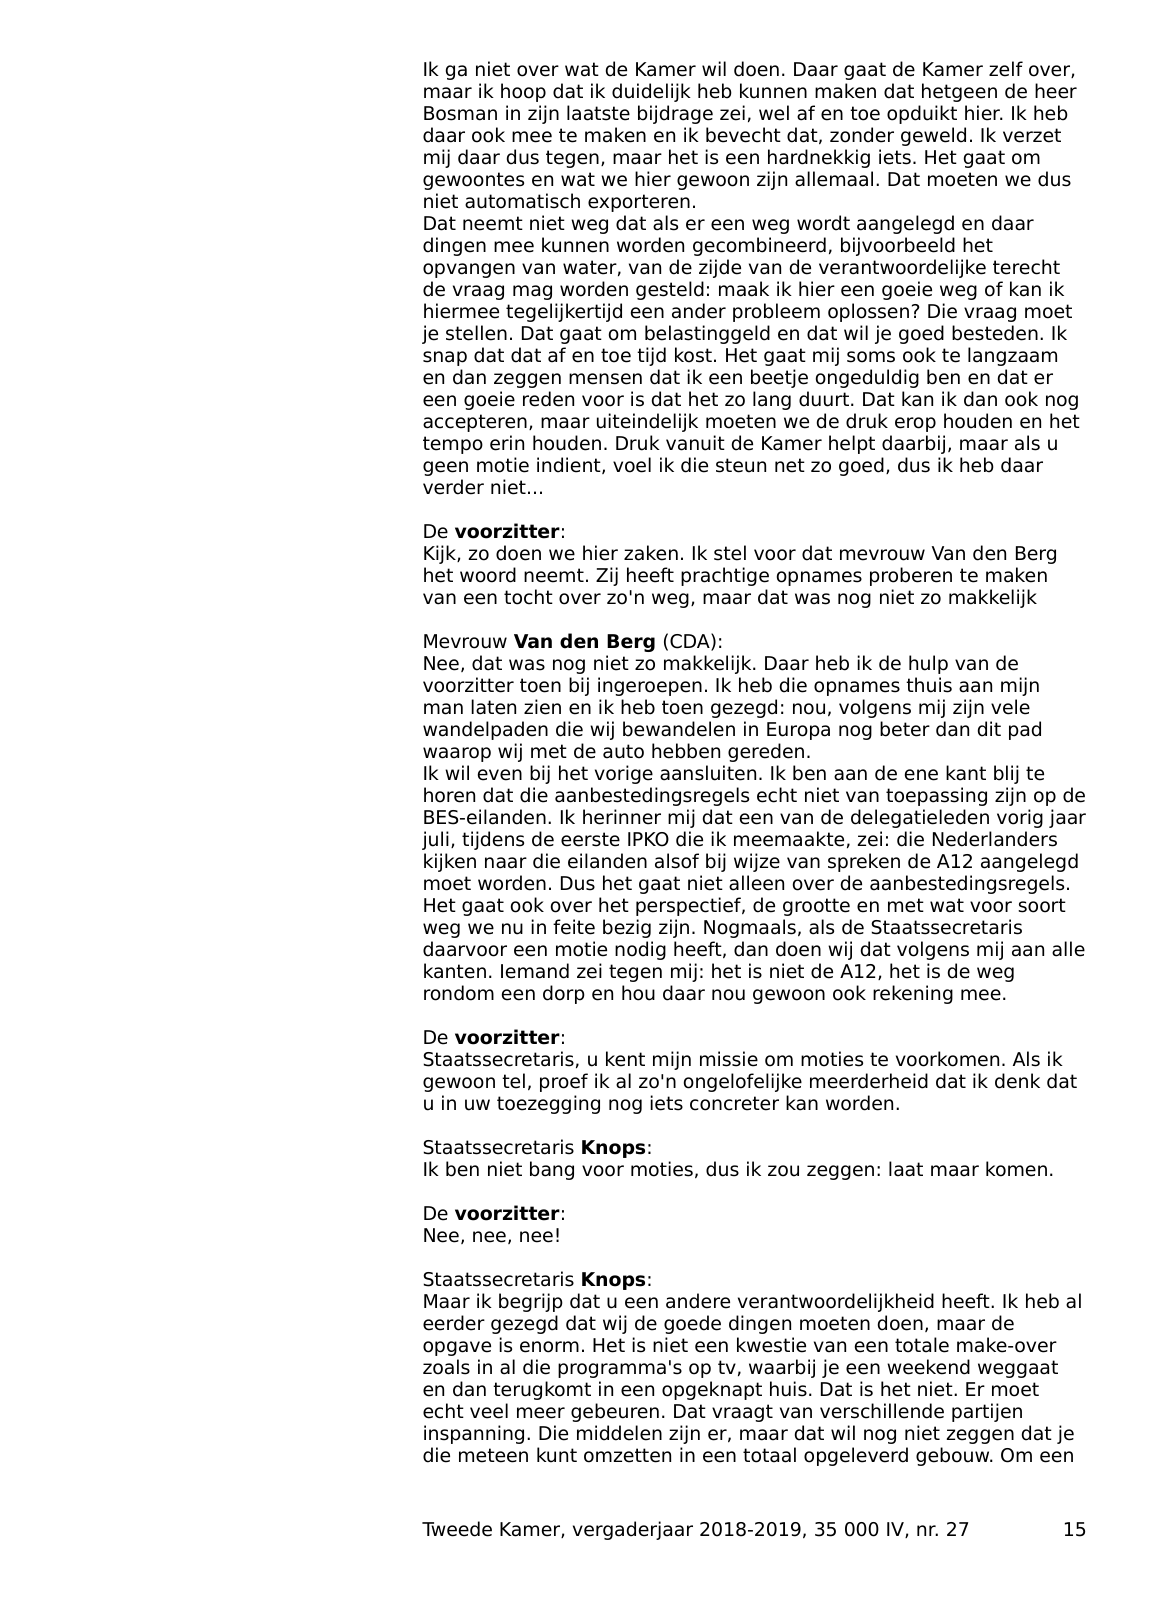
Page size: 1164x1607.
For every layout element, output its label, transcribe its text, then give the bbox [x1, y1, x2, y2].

text De voorzitter: [422, 1203, 1087, 1225]
text Ik wil even bij het vorige aansluiten. Ik ben aan de ene kant blij te horen dat die aanbestedingsregels echt niet van toepassing zijn op de BES-eilanden. Ik herinner mij dat een van de delegatieleden vorig jaar juli, tijdens de eerste IPKO die ik meemaakte, zei: die Nederlanders kijken naar die eilanden alsof bij wijze van spreken de A12 aangelegd moet worden. Dus het gaat niet alleen over de aanbestedingsregels. Het gaat ook over het perspectief, de grootte en met wat voor soort weg we nu in feite bezig zijn. Nogmaals, als de Staatssecretaris daarvoor een motie nodig heeft, dan doen wij dat volgens mij aan alle kanten. Iemand zei tegen mij: het is niet de A12, het is de weg rondom een dorp en hou daar nou gewoon ook rekening mee. [422, 763, 1087, 1004]
text Staatssecretaris Knops: [422, 1137, 1087, 1159]
text Mevrouw Van den Berg (CDA): [422, 631, 1087, 653]
text Maar ik begrijp dat u een andere verantwoordelijkheid heeft. Ik heb al eerder gezegd dat wij de goede dingen moeten doen, maar de opgave is enorm. Het is niet een kwestie van een totale make-over zoals in al die programma's op tv, waarbij je een weekend weggaat en dan terugkomt in een opgeknapt huis. Dat is het niet. Er moet echt veel meer gebeuren. Dat vraagt van verschillende partijen inspanning. Die middelen zijn er, maar dat wil nog niet zeggen dat je die meteen kunt omzetten in een totaal opgeleverd gebouw. Om een [422, 1291, 1087, 1467]
text Staatssecretaris, u kent mijn missie om moties te voorkomen. Als ik gewoon tel, proef ik al zo'n ongelofelijke meerderheid dat ik denk dat u in uw toezegging nog iets concreter kan worden. [422, 1049, 1087, 1115]
text Kijk, zo doen we hier zaken. Ik stel voor dat mevrouw Van den Berg het woord neemt. Zij heeft prachtige opnames proberen te maken van een tocht over zo'n weg, maar dat was nog niet zo makkelijk [422, 543, 1087, 609]
text Ik ga niet over wat de Kamer wil doen. Daar gaat de Kamer zelf over, maar ik hoop dat ik duidelijk heb kunnen maken dat hetgeen de heer Bosman in zijn laatste bijdrage zei, wel af en toe opduikt hier. Ik heb daar ook mee te maken en ik bevecht dat, zonder geweld. Ik verzet mij daar dus tegen, maar het is een hardnekkig iets. Het gaat om gewoontes en wat we hier gewoon zijn allemaal. Dat moeten we dus niet automatisch exporteren. [422, 59, 1087, 213]
text De voorzitter: [422, 521, 1087, 543]
text Nee, dat was nog niet zo makkelijk. Daar heb ik de hulp van de voorzitter toen bij ingeroepen. Ik heb die opnames thuis aan mijn man laten zien en ik heb toen gezegd: nou, volgens mij zijn vele wandelpaden die wij bewandelen in Europa nog beter dan dit pad waarop wij met de auto hebben gereden. [422, 653, 1087, 763]
text Staatssecretaris Knops: [422, 1269, 1087, 1291]
text De voorzitter: [422, 1027, 1087, 1049]
text Ik ben niet bang voor moties, dus ik zou zeggen: laat maar komen. [422, 1159, 1087, 1181]
text Dat neemt niet weg dat als er een weg wordt aangelegd en daar dingen mee kunnen worden gecombineerd, bijvoorbeeld het opvangen van water, van de zijde van de verantwoordelijke terecht de vraag mag worden gesteld: maak ik hier een goeie weg of kan ik hiermee tegelijkertijd een ander probleem oplossen? Die vraag moet je stellen. Dat gaat om belastinggeld en dat wil je goed besteden. Ik snap dat dat af en toe tijd kost. Het gaat mij soms ook te langzaam en dan zeggen mensen dat ik een beetje ongeduldig ben en dat er een goeie reden voor is dat het zo lang duurt. Dat kan ik dan ook nog accepteren, maar uiteindelijk moeten we de druk erop houden en het tempo erin houden. Druk vanuit de Kamer helpt daarbij, maar als u geen motie indient, voel ik die steun net zo goed, dus ik heb daar verder niet... [422, 213, 1087, 499]
text Nee, nee, nee! [422, 1225, 1087, 1247]
